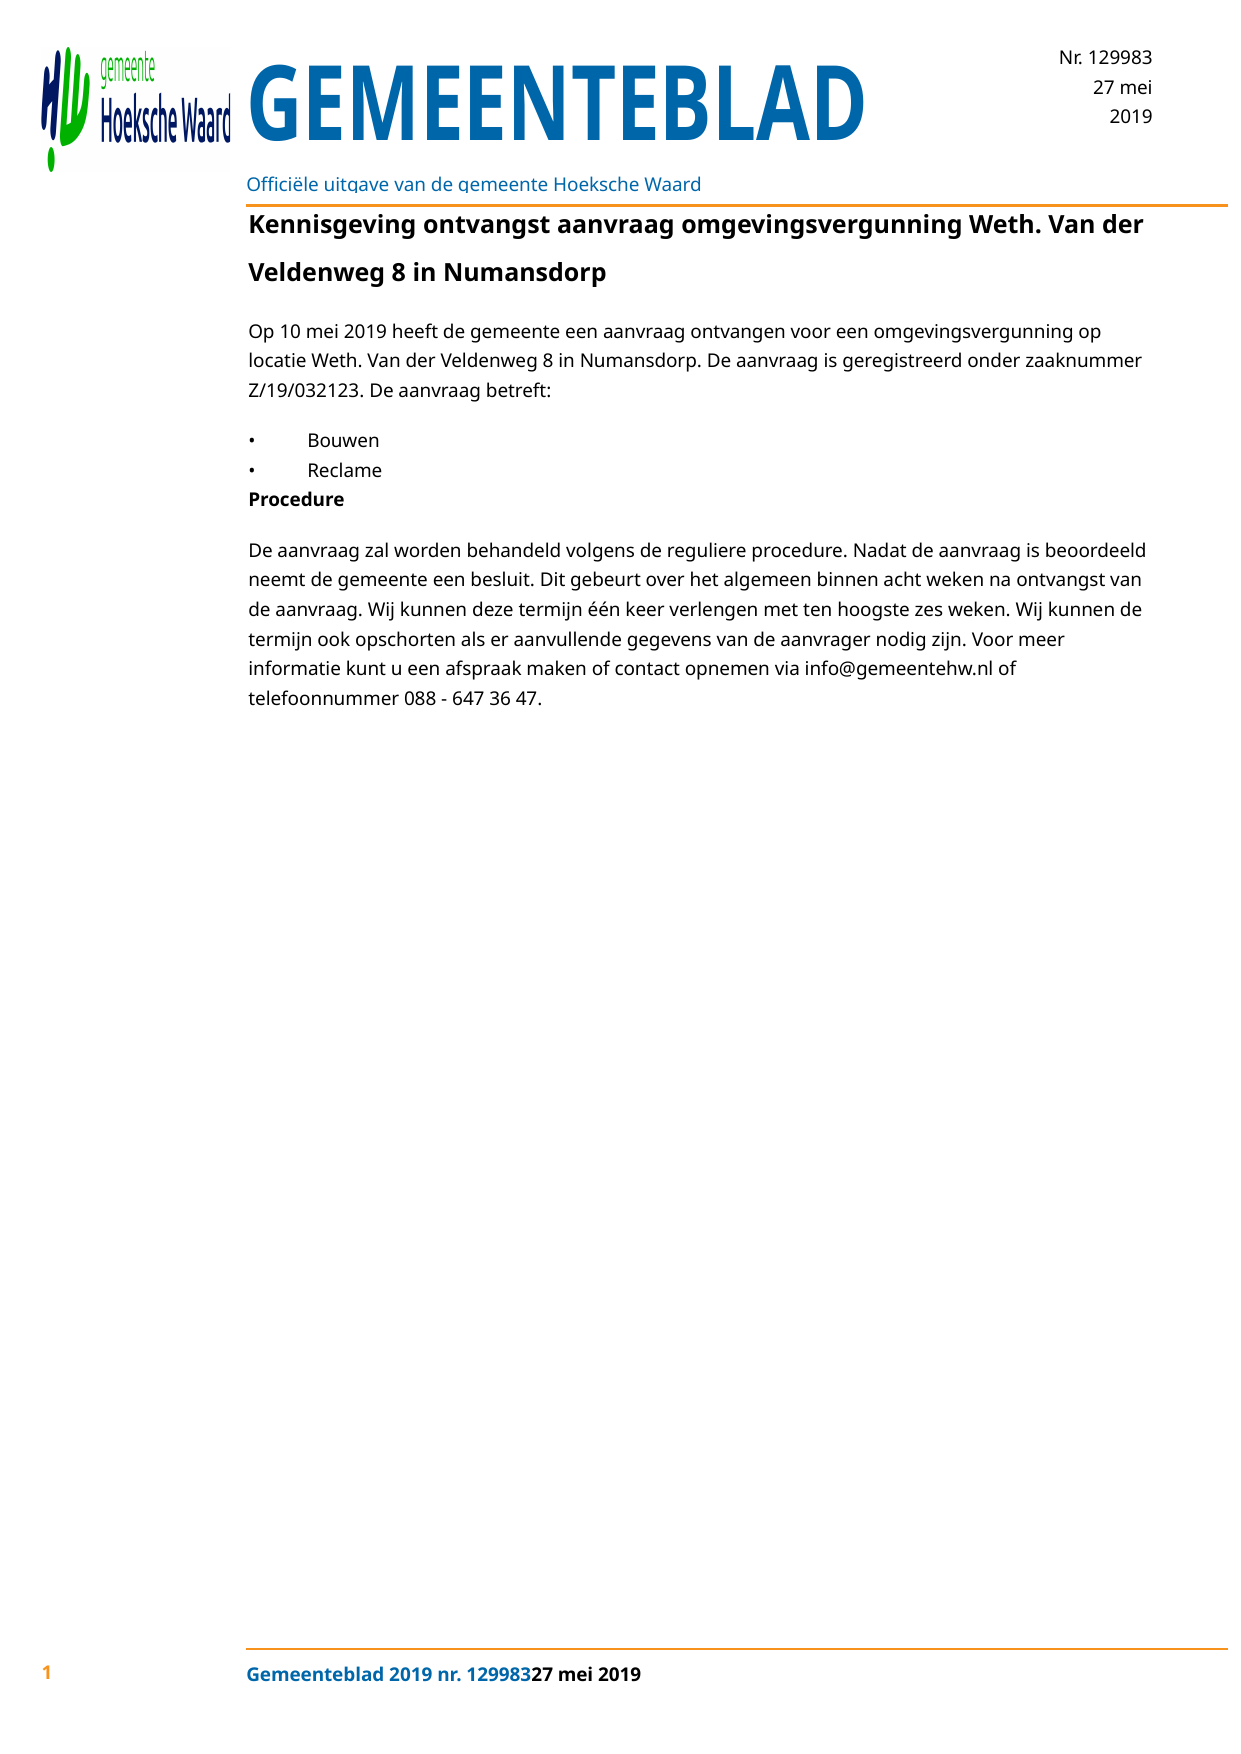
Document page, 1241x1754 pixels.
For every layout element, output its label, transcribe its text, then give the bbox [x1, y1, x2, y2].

text Kennisgeving ontvangst aanvraag omgevingsvergunning Weth. Van der Veldenweg 8 in Numansdorp [248, 207, 1152, 288]
list Reclame [248, 457, 1152, 483]
list Bouwen [248, 427, 1152, 453]
picture [41, 47, 231, 172]
text Op 10 mei 2019 heeft de gemeente een aanvraag ontvangen voor een omgevingsvergunning op locatie Weth. Van der Veldenweg 8 in Numansdorp. De aanvraag is geregistreerd onder zaaknummer Z/19/032123. De aanvraag betreft: [248, 318, 1152, 403]
text De aanvraag zal worden behandeld volgens de reguliere procedure. Nadat de aanvraag is beoordeeld neemt de gemeente een besluit. Dit gebeurt over het algemeen binnen acht weken na ontvangst van de aanvraag. Wij kunnen deze termijn één keer verlengen met ten hoogste zes weken. Wij kunnen de termijn ook opschorten als er aanvullende gegevens van de aanvrager nodig zijn. Voor meer informatie kunt u een afspraak maken of contact opnemen via info@gemeentehw.nl of telefoonnummer 088 - 647 36 47. [248, 537, 1152, 711]
text Procedure [248, 487, 1152, 512]
